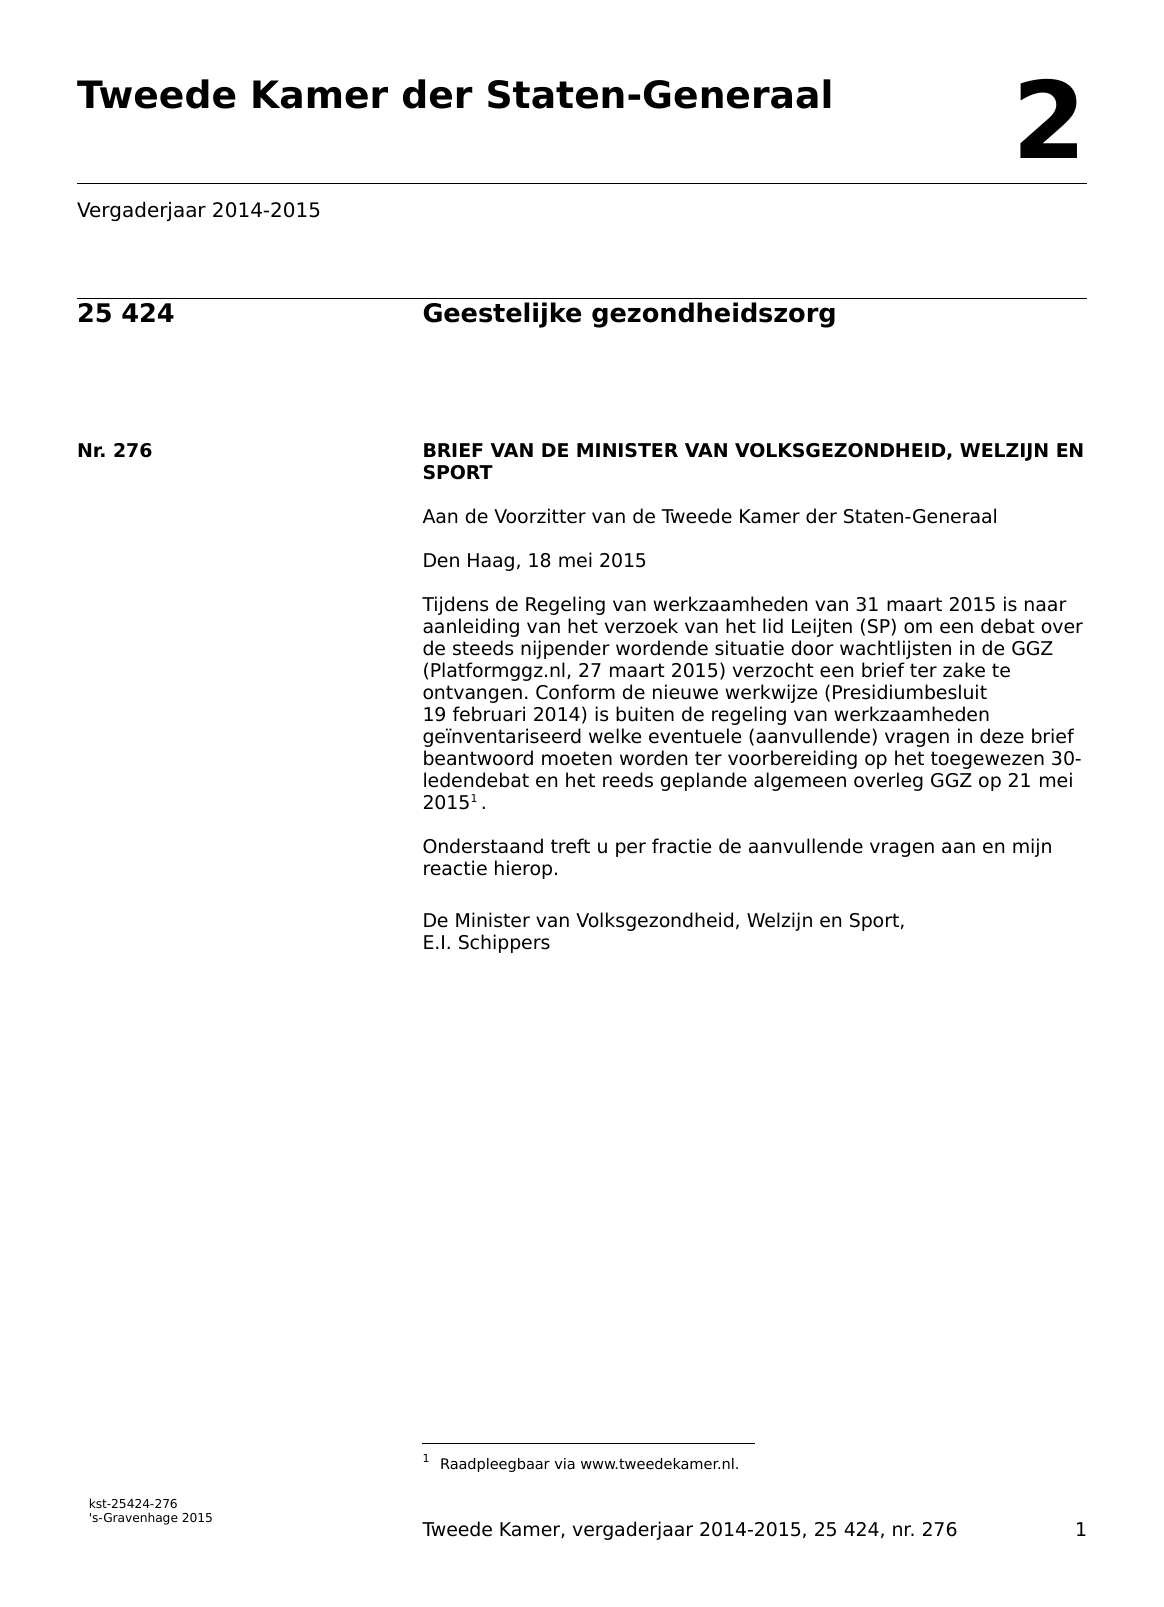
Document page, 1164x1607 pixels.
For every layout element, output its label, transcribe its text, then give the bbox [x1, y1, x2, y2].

text Tijdens de Regeling van werkzaamheden van 31 maart 2015 is naar aanleiding van het verzoek van het lid Leijten (SP) om een debat over de steeds nijpender wordende situatie door wachtlijsten in de GGZ (Platformggz.nl, 27 maart 2015) verzocht een brief ter zake te ontvangen. Conform de nieuwe werkwijze (Presidiumbesluit 19 februari 2014) is buiten de regeling van werkzaamheden geïnventariseerd welke eventuele (aanvullende) vragen in deze brief beantwoord moeten worden ter voorbereiding op het toegewezen 30-ledendebat en het reeds geplande algemeen overleg GGZ op 21 mei 2015. [422, 594, 1087, 814]
text Raadpleegbaar via www.tweedekamer.nl. [422, 1452, 1087, 1474]
text Onderstaand treft u per fractie de aanvullende vragen aan en mijn reactie hierop. [422, 836, 1087, 880]
text Aan de Voorzitter van de Tweede Kamer der Staten-Generaal [422, 506, 1087, 528]
table_header 2 [886, 59, 1087, 183]
text 's-Gravenhage 2015 [88, 1511, 323, 1525]
table_header Tweede Kamer der Staten-Generaal [77, 59, 886, 183]
subtitle 25 424 Geestelijke gezondheidszorg [77, 299, 1087, 329]
subtitle Nr. 276 BRIEF VAN DE MINISTER VAN VOLKSGEZONDHEID, WELZIJN EN SPORT [77, 440, 1087, 484]
table_cell Vergaderjaar 2014-2015 [77, 184, 1087, 298]
text De Minister van Volksgezondheid, Welzijn en Sport, E.I. Schippers [422, 910, 1087, 954]
text kst-25424-276 [88, 1497, 323, 1511]
text Den Haag, 18 mei 2015 [422, 550, 1087, 572]
